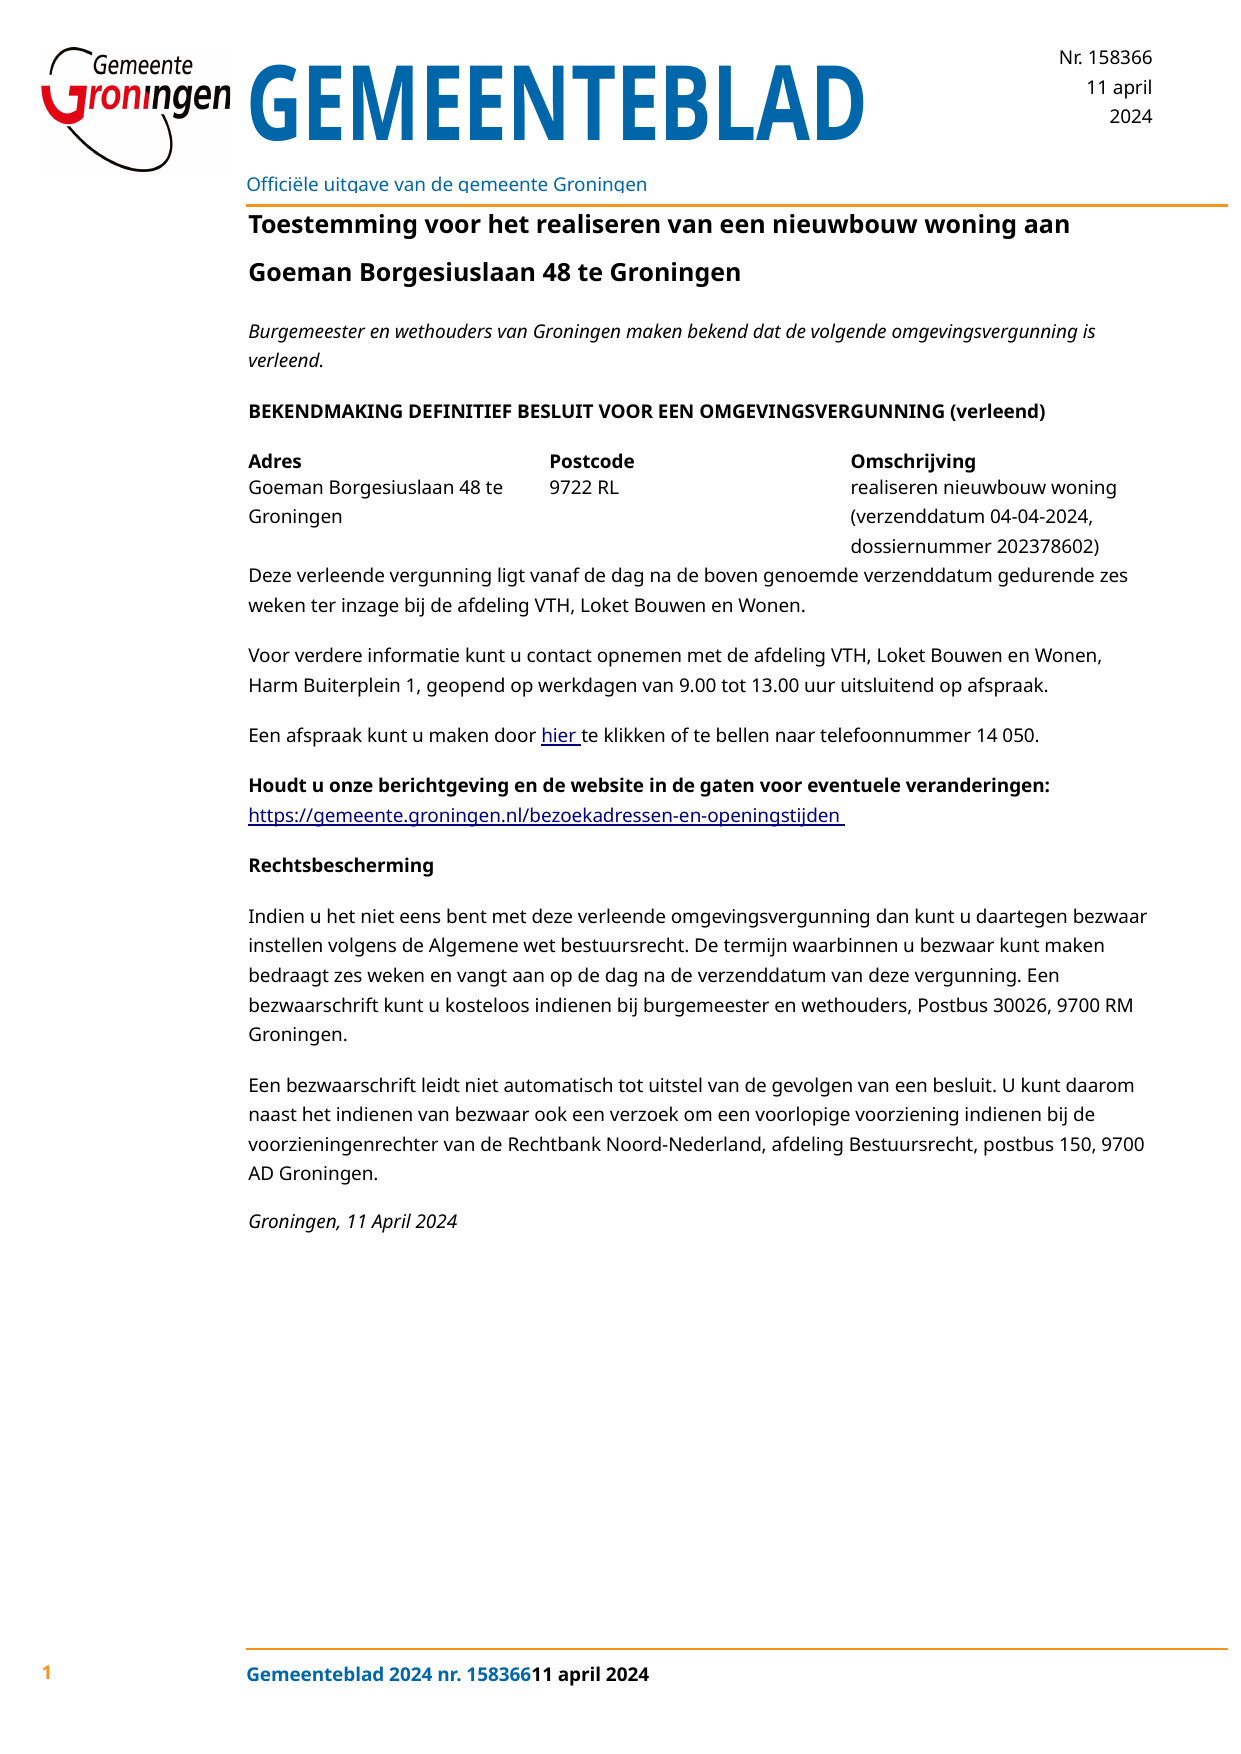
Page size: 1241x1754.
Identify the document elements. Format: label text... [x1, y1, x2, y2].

text Rechtsbescherming [248, 853, 1152, 878]
table_header Postcode [549, 449, 850, 474]
text Deze verleende vergunning ligt vanaf de dag na de boven genoemde verzenddatum gedurende zes weken ter inzage bij de afdeling VTH, Loket Bouwen en Wonen. [248, 562, 1152, 618]
table_header Adres [248, 449, 549, 474]
table_cell realiseren nieuwbouw woning (verzenddatum 04-04-2024, dossiernummer 202378602) [850, 474, 1152, 559]
text Een bezwaarschrift leidt niet automatisch tot uitstel van de gevolgen van een besluit. U kunt daarom naast het indienen van bezwaar ook een verzoek om een voorlopige voorziening indienen bij de voorzieningenrechter van de Rechtbank Noord-Nederland, afdeling Bestuursrecht, postbus 150, 9700 AD Groningen. [248, 1072, 1152, 1186]
text Een afspraak kunt u maken door hier te klikken of te bellen naar telefoonnummer 14 050. [248, 722, 1152, 748]
table_cell Goeman Borgesiuslaan 48 te Groningen [248, 474, 549, 559]
picture [41, 47, 231, 172]
text Houdt u onze berichtgeving en de website in de gaten voor eventuele veranderingen: https://gemeente.groningen.nl/bezoekadressen-en-openingstijden [248, 773, 1152, 828]
text Indien u het niet eens bent met deze verleende omgevingsvergunning dan kunt u daartegen bezwaar instellen volgens de Algemene wet bestuursrecht. De termijn waarbinnen u bezwaar kunt maken bedraagt zes weken en vangt aan op de dag na de verzenddatum van deze vergunning. Een bezwaarschrift kunt u kosteloos indienen bij burgemeester en wethouders, Postbus 30026, 9700 RM Groningen. [248, 903, 1152, 1047]
table_cell 9722 RL [549, 474, 850, 559]
table_header Omschrijving [850, 449, 1152, 474]
text Groningen, 11 April 2024 [248, 1208, 1152, 1234]
text Voor verdere informatie kunt u contact opnemen met de afdeling VTH, Loket Bouwen en Wonen, Harm Buiterplein 1, geopend op werkdagen van 9.00 tot 13.00 uur uitsluitend op afspraak. [248, 642, 1152, 698]
text BEKENDMAKING DEFINITIEF BESLUIT VOOR EEN OMGEVINGSVERGUNNING (verleend) [248, 398, 1152, 424]
text Burgemeester en wethouders van Groningen maken bekend dat de volgende omgevingsvergunning is verleend. [248, 318, 1152, 373]
text Toestemming voor het realiseren van een nieuwbouw woning aan Goeman Borgesiuslaan 48 te Groningen [248, 207, 1152, 288]
